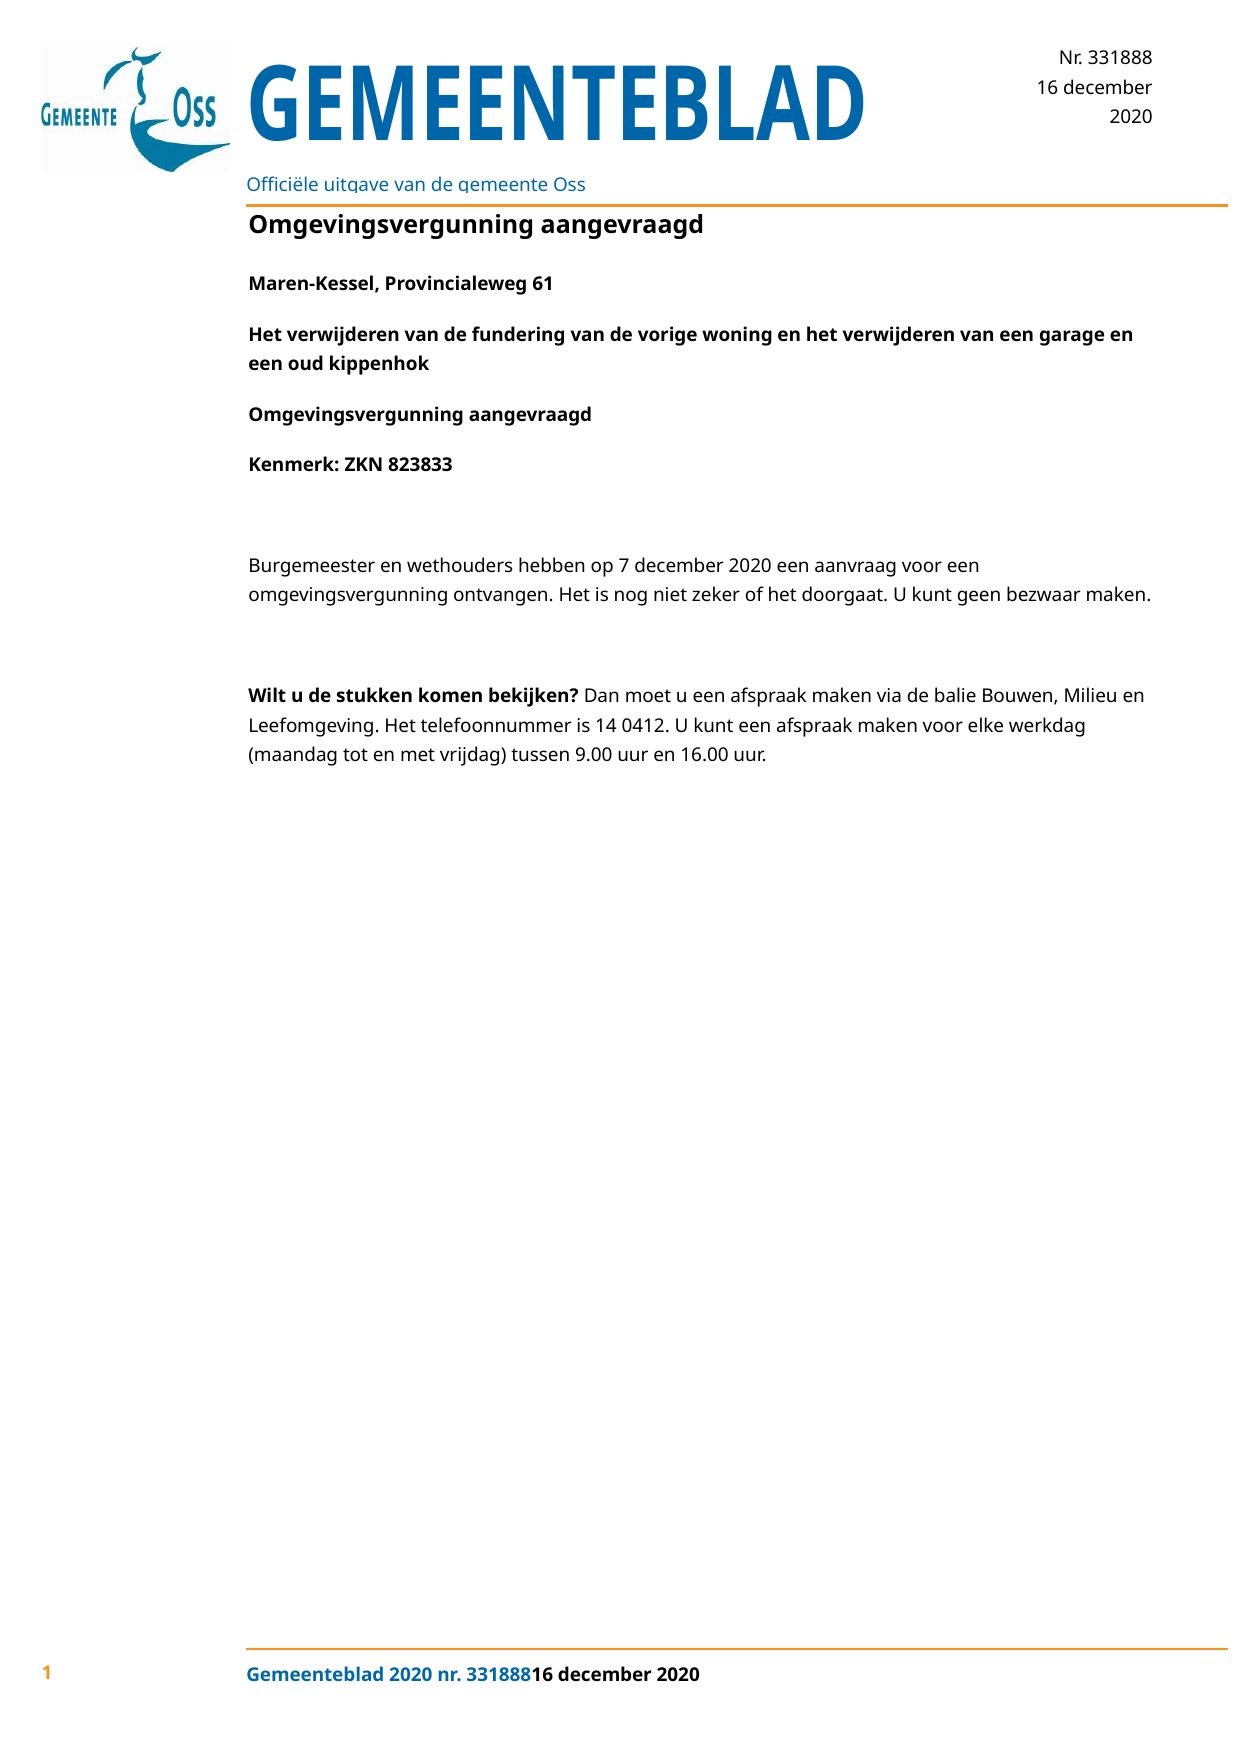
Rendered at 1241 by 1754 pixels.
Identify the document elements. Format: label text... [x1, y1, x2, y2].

text Omgevingsvergunning aangevraagd [248, 207, 1152, 241]
picture [41, 47, 231, 172]
text Burgemeester en wethouders hebben op 7 december 2020 een aanvraag voor een omgevingsvergunning ontvangen. Het is nog niet zeker of het doorgaat. U kunt geen bezwaar maken. [248, 552, 1152, 607]
text Wilt u de stukken komen bekijken? Dan moet u een afspraak maken via de balie Bouwen, Milieu en Leefomgeving. Het telefoonnummer is 14 0412. U kunt een afspraak maken voor elke werkdag (maandag tot en met vrijdag) tussen 9.00 uur en 16.00 uur. [248, 682, 1152, 767]
text Omgevingsvergunning aangevraagd [248, 401, 1152, 426]
text Kenmerk: ZKN 823833 [248, 451, 1152, 477]
text Maren-Kessel, Provincialeweg 61 [248, 270, 1152, 296]
text Het verwijderen van de fundering van de vorige woning en het verwijderen van een garage en een oud kippenhok [248, 321, 1152, 376]
